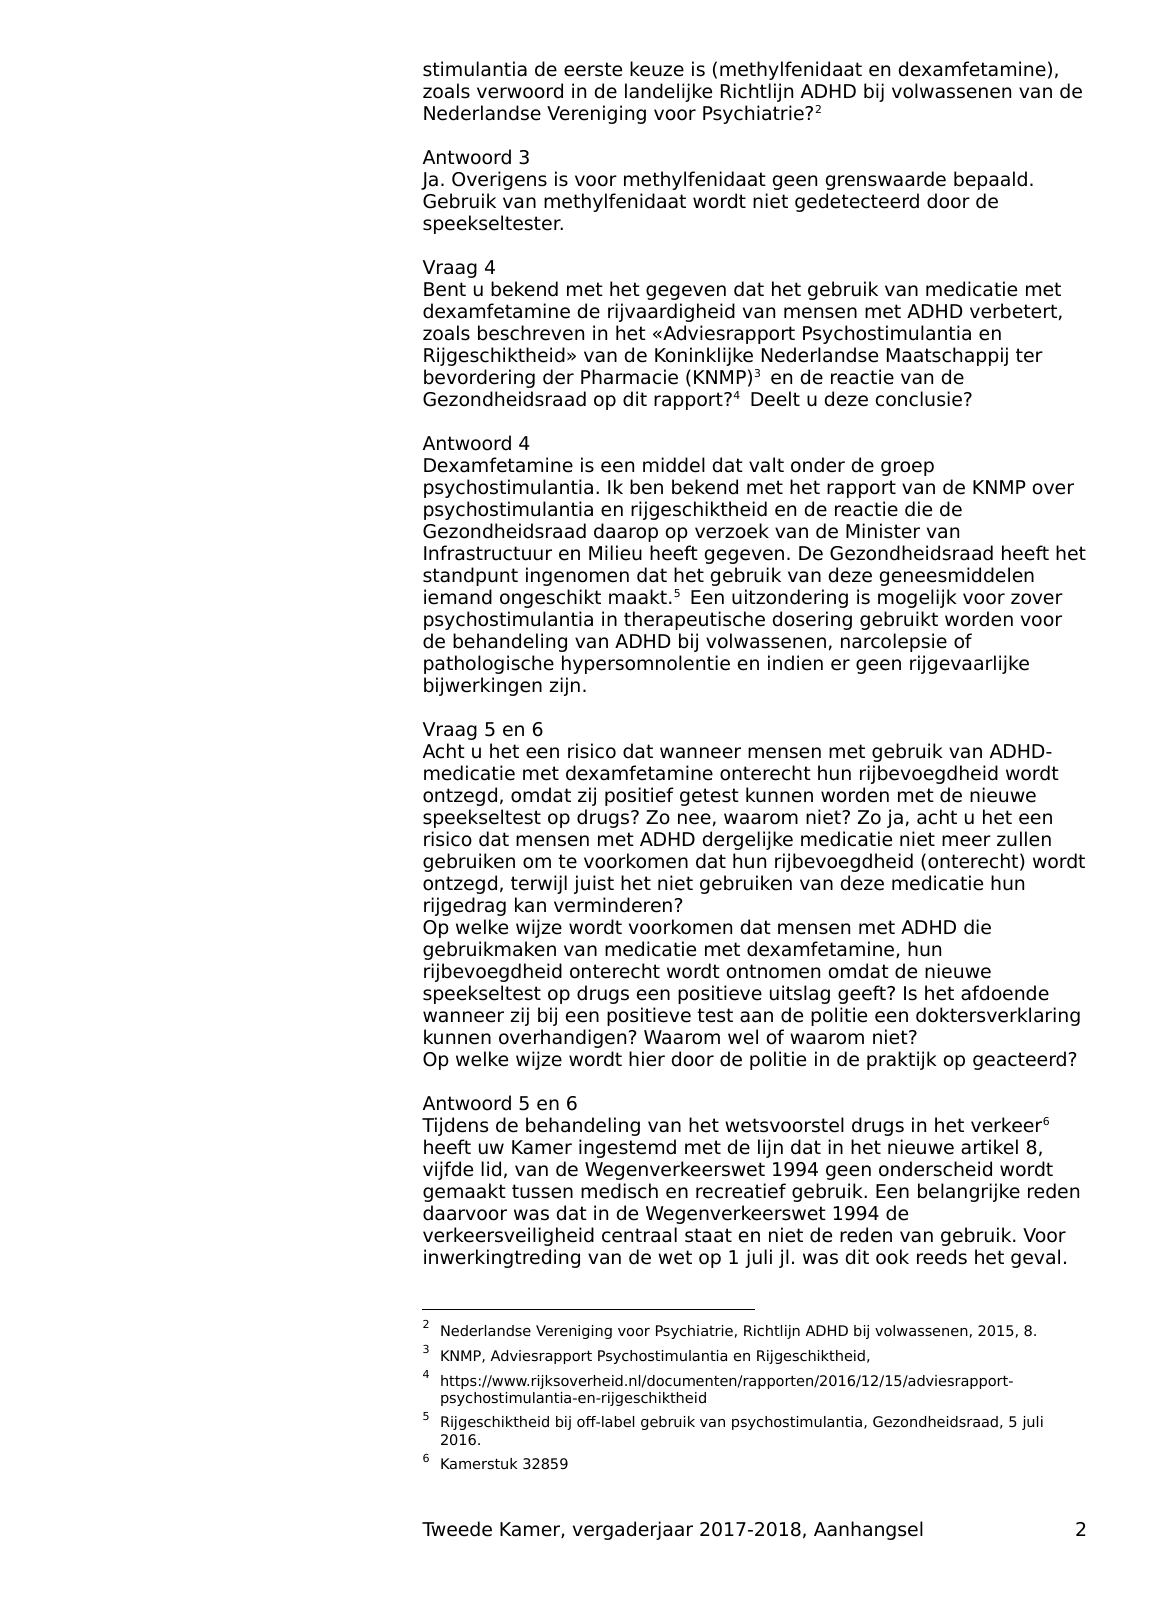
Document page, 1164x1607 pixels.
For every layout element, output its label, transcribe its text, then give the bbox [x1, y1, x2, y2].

text Bent u bekend met het gegeven dat het gebruik van medicatie met dexamfetamine de rijvaardigheid van mensen met ADHD verbetert, zoals beschreven in het «Adviesrapport Psychostimulantia en Rijgeschiktheid» van de Koninklijke Nederlandse Maatschappij ter bevordering der Pharmacie (KNMP) en de reactie van de Gezondheidsraad op dit rapport? Deelt u deze conclusie? [422, 279, 1087, 411]
text stimulantia de eerste keuze is (methylfenidaat en dexamfetamine), zoals verwoord in de landelijke Richtlijn ADHD bij volwassenen van de Nederlandse Vereniging voor Psychiatrie? [422, 59, 1087, 125]
text Acht u het een risico dat wanneer mensen met gebruik van ADHD-medicatie met dexamfetamine onterecht hun rijbevoegdheid wordt ontzegd, omdat zij positief getest kunnen worden met de nieuwe speekseltest op drugs? Zo nee, waarom niet? Zo ja, acht u het een risico dat mensen met ADHD dergelijke medicatie niet meer zullen gebruiken om te voorkomen dat hun rijbevoegdheid (onterecht) wordt ontzegd, terwijl juist het niet gebruiken van deze medicatie hun rijgedrag kan verminderen? [422, 741, 1087, 917]
text Dexamfetamine is een middel dat valt onder de groep psychostimulantia. Ik ben bekend met het rapport van de KNMP over psychostimulantia en rijgeschiktheid en de reactie die de Gezondheidsraad daarop op verzoek van de Minister van Infrastructuur en Milieu heeft gegeven. De Gezondheidsraad heeft het standpunt ingenomen dat het gebruik van deze geneesmiddelen iemand ongeschikt maakt. Een uitzondering is mogelijk voor zover psychostimulantia in therapeutische dosering gebruikt worden voor de behandeling van ADHD bij volwassenen, narcolepsie of pathologische hypersomnolentie en indien er geen rijgevaarlijke bijwerkingen zijn. [422, 455, 1087, 697]
text https://www.rijksoverheid.nl/documenten/rapporten/2016/12/15/adviesrapport-psychostimulantia-en-rijgeschiktheid [422, 1368, 1087, 1407]
text KNMP, Adviesrapport Psychostimulantia en Rijgeschiktheid, [422, 1343, 1087, 1366]
text Tijdens de behandeling van het wetsvoorstel drugs in het verkeer heeft uw Kamer ingestemd met de lijn dat in het nieuwe artikel 8, vijfde lid, van de Wegenverkeerswet 1994 geen onderscheid wordt gemaakt tussen medisch en recreatief gebruik. Een belangrijke reden daarvoor was dat in de Wegenverkeerswet 1994 de verkeersveiligheid centraal staat en niet de reden van gebruik. Voor inwerkingtreding van de wet op 1 juli jl. was dit ook reeds het geval. [422, 1115, 1087, 1269]
text Antwoord 4 [422, 433, 1087, 455]
text Op welke wijze wordt voorkomen dat mensen met ADHD die gebruikmaken van medicatie met dexamfetamine, hun rijbevoegdheid onterecht wordt ontnomen omdat de nieuwe speekseltest op drugs een positieve uitslag geeft? Is het afdoende wanneer zij bij een positieve test aan de politie een doktersverklaring kunnen overhandigen? Waarom wel of waarom niet? [422, 917, 1087, 1049]
text Rijgeschiktheid bij off-label gebruik van psychostimulantia, Gezondheidsraad, 5 juli 2016. [422, 1410, 1087, 1449]
text Ja. Overigens is voor methylfenidaat geen grenswaarde bepaald. Gebruik van methylfenidaat wordt niet gedetecteerd door de speekseltester. [422, 169, 1087, 235]
text Op welke wijze wordt hier door de politie in de praktijk op geacteerd? [422, 1049, 1087, 1071]
text Nederlandse Vereniging voor Psychiatrie, Richtlijn ADHD bij volwassenen, 2015, 8. [422, 1318, 1087, 1341]
text Kamerstuk 32859 [422, 1452, 1087, 1474]
text Antwoord 3 [422, 147, 1087, 169]
text Vraag 4 [422, 257, 1087, 279]
text Vraag 5 en 6 [422, 719, 1087, 741]
text Antwoord 5 en 6 [422, 1093, 1087, 1115]
